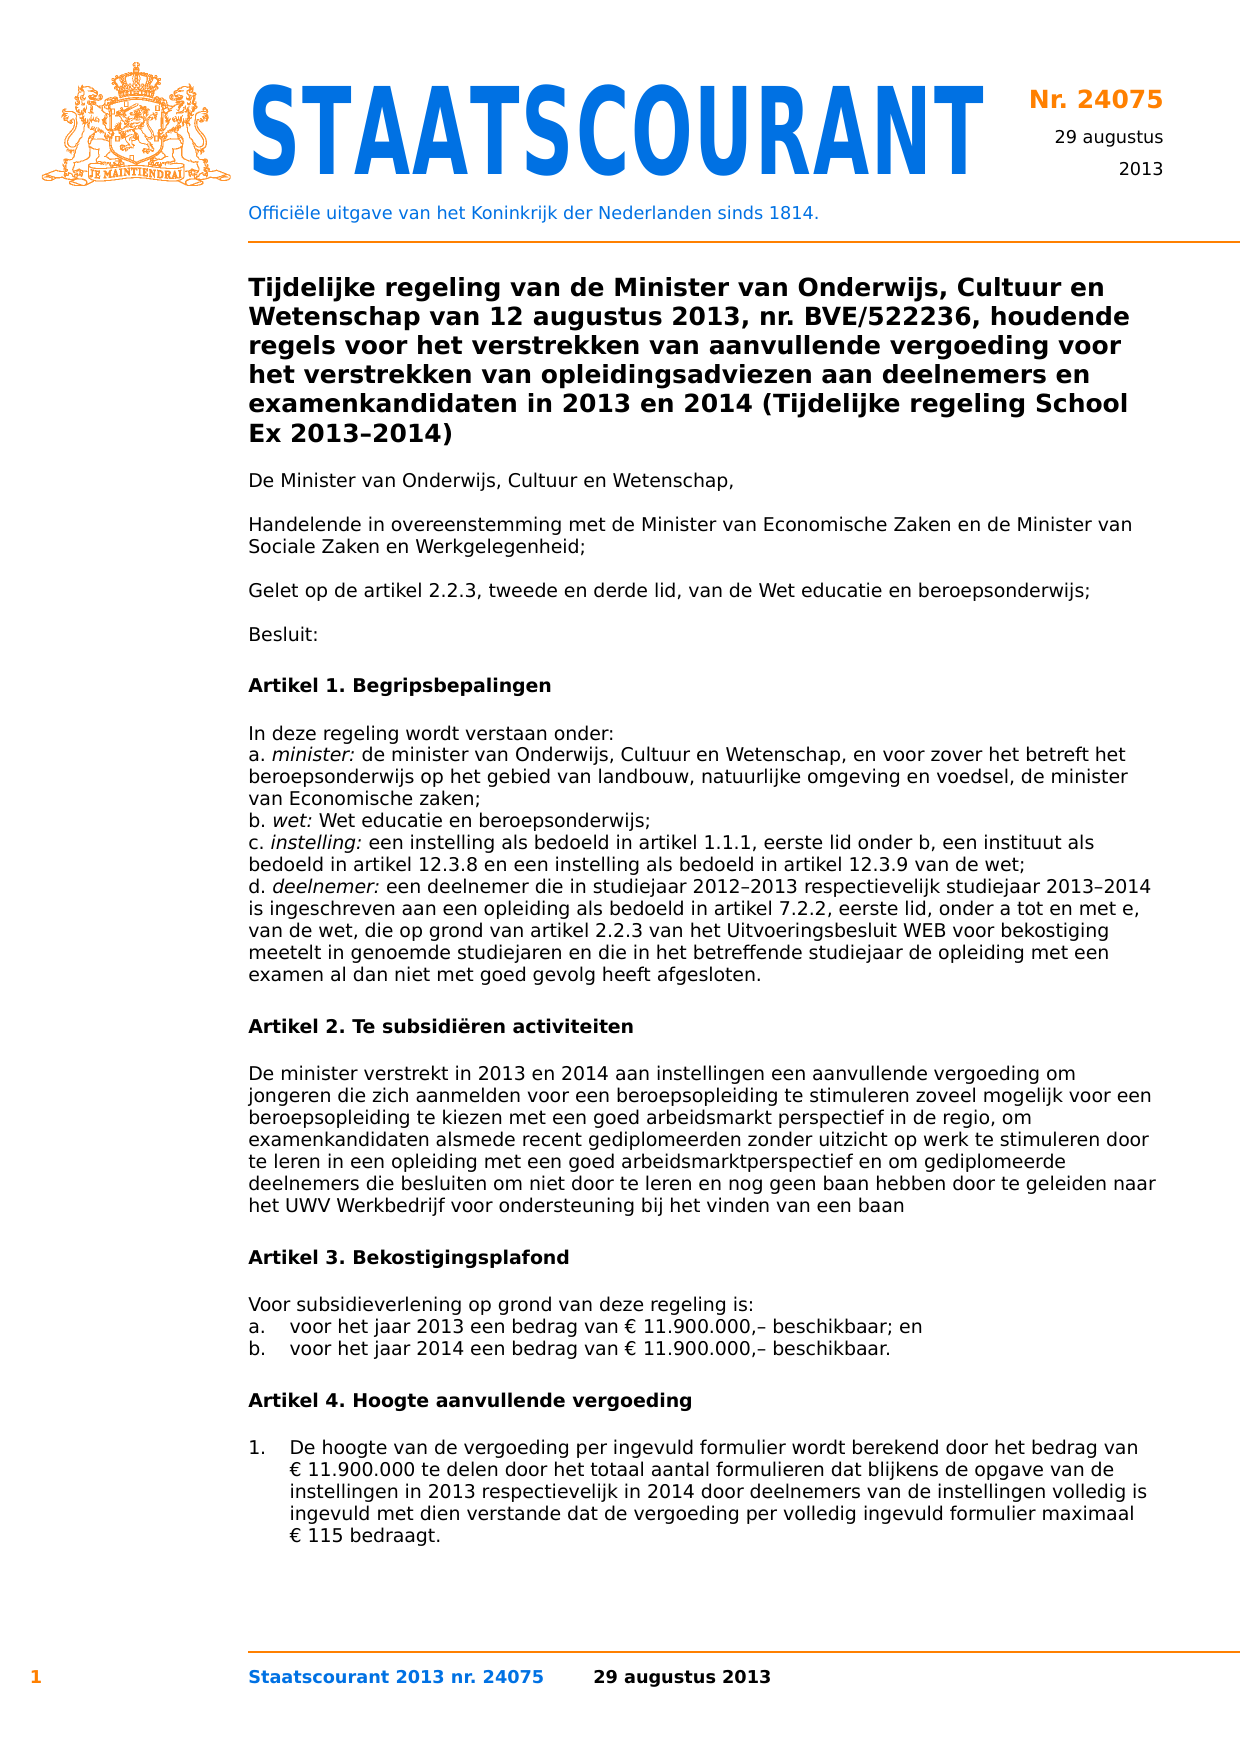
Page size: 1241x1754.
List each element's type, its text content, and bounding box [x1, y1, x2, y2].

subtitle Tijdelijke regeling van de Minister van Onderwijs, Cultuur en Wetenschap van 12 augustus 2013, nr. BVE/522236, houdende regels voor het verstrekken van aanvullende vergoeding voor het verstrekken van opleidingsadviezen aan deelnemers en examenkandidaten in 2013 en 2014 (Tijdelijke regeling School Ex 2013–2014) [248, 273, 1163, 448]
subtitle Artikel 4. Hoogte aanvullende vergoeding [248, 1390, 1163, 1412]
text Handelende in overeenstemming met de Minister van Economische Zaken en de Minister van Sociale Zaken en Werkgelegenheid; [248, 514, 1163, 558]
table_header STAATSCOURANT [248, 62, 998, 203]
text Besluit: [248, 623, 1163, 645]
picture [41, 62, 231, 186]
text Gelet op de artikel 2.2.3, tweede en derde lid, van de Wet educatie en beroepsonderwijs; [248, 579, 1163, 602]
table_cell 2013 [998, 153, 1240, 203]
table_header Nr. 24075 [998, 62, 1240, 121]
text Voor subsidieverlening op grond van deze regeling is: [248, 1294, 1163, 1316]
table_cell Officiële uitgave van het Koninkrijk der Nederlanden sinds 1814. [248, 203, 1240, 241]
text In deze regeling wordt verstaan onder: [248, 722, 1163, 744]
subtitle Artikel 1. Begripsbepalingen [248, 675, 1163, 697]
text De minister verstrekt in 2013 en 2014 aan instellingen een aanvullende vergoeding om jongeren die zich aanmelden voor een beroepsopleiding te stimuleren zoveel mogelijk voor een beroepsopleiding te kiezen met een goed arbeidsmarkt perspectief in de regio, om examenkandidaten alsmede recent gediplomeerden zonder uitzicht op werk te stimuleren door te leren in een opleiding met een goed arbeidsmarktperspectief en om gediplomeerde deelnemers die besluiten om niet door te leren en nog geen baan hebben door te geleiden naar het UWV Werkbedrijf voor ondersteuning bij het vinden van een baan [248, 1063, 1163, 1217]
text c. instelling: een instelling als bedoeld in artikel 1.1.1, eerste lid onder b, een instituut als bedoeld in artikel 12.3.8 en een instelling als bedoeld in artikel 12.3.9 van de wet; [248, 832, 1163, 876]
text d. deelnemer: een deelnemer die in studiejaar 2012–2013 respectievelijk studiejaar 2013–2014 is ingeschreven aan een opleiding als bedoeld in artikel 7.2.2, eerste lid, onder a tot en met e, van de wet, die op grond van artikel 2.2.3 van het Uitvoeringsbesluit WEB voor bekostiging meetelt in genoemde studiejaren en die in het betreffende studiejaar de opleiding met een examen al dan niet met goed gevolg heeft afgesloten. [248, 876, 1163, 986]
table_cell 29 augustus [998, 121, 1240, 153]
text a. minister: de minister van Onderwijs, Cultuur en Wetenschap, en voor zover het betreft het beroepsonderwijs op het gebied van landbouw, natuurlijke omgeving en voedsel, de minister van Economische zaken; [248, 744, 1163, 810]
text b. wet: Wet educatie en beroepsonderwijs; [248, 810, 1163, 832]
subtitle Artikel 3. Bekostigingsplafond [248, 1247, 1163, 1269]
text De Minister van Onderwijs, Cultuur en Wetenschap, [248, 470, 1163, 492]
table_header [25, 62, 248, 241]
text 1. De hoogte van de vergoeding per ingevuld formulier wordt berekend door het bedrag van € 11.900.000 te delen door het totaal aantal formulieren dat blijkens de opgave van de instellingen in 2013 respectievelijk in 2014 door deelnemers van de instellingen volledig is ingevuld met dien verstande dat de vergoeding per volledig ingevuld formulier maximaal € 115 bedraagt. [248, 1437, 1163, 1547]
text b. voor het jaar 2014 een bedrag van € 11.900.000,– beschikbaar. [248, 1338, 1163, 1360]
subtitle Artikel 2. Te subsidiëren activiteiten [248, 1016, 1163, 1038]
text a. voor het jaar 2013 een bedrag van € 11.900.000,– beschikbaar; en [248, 1316, 1163, 1338]
